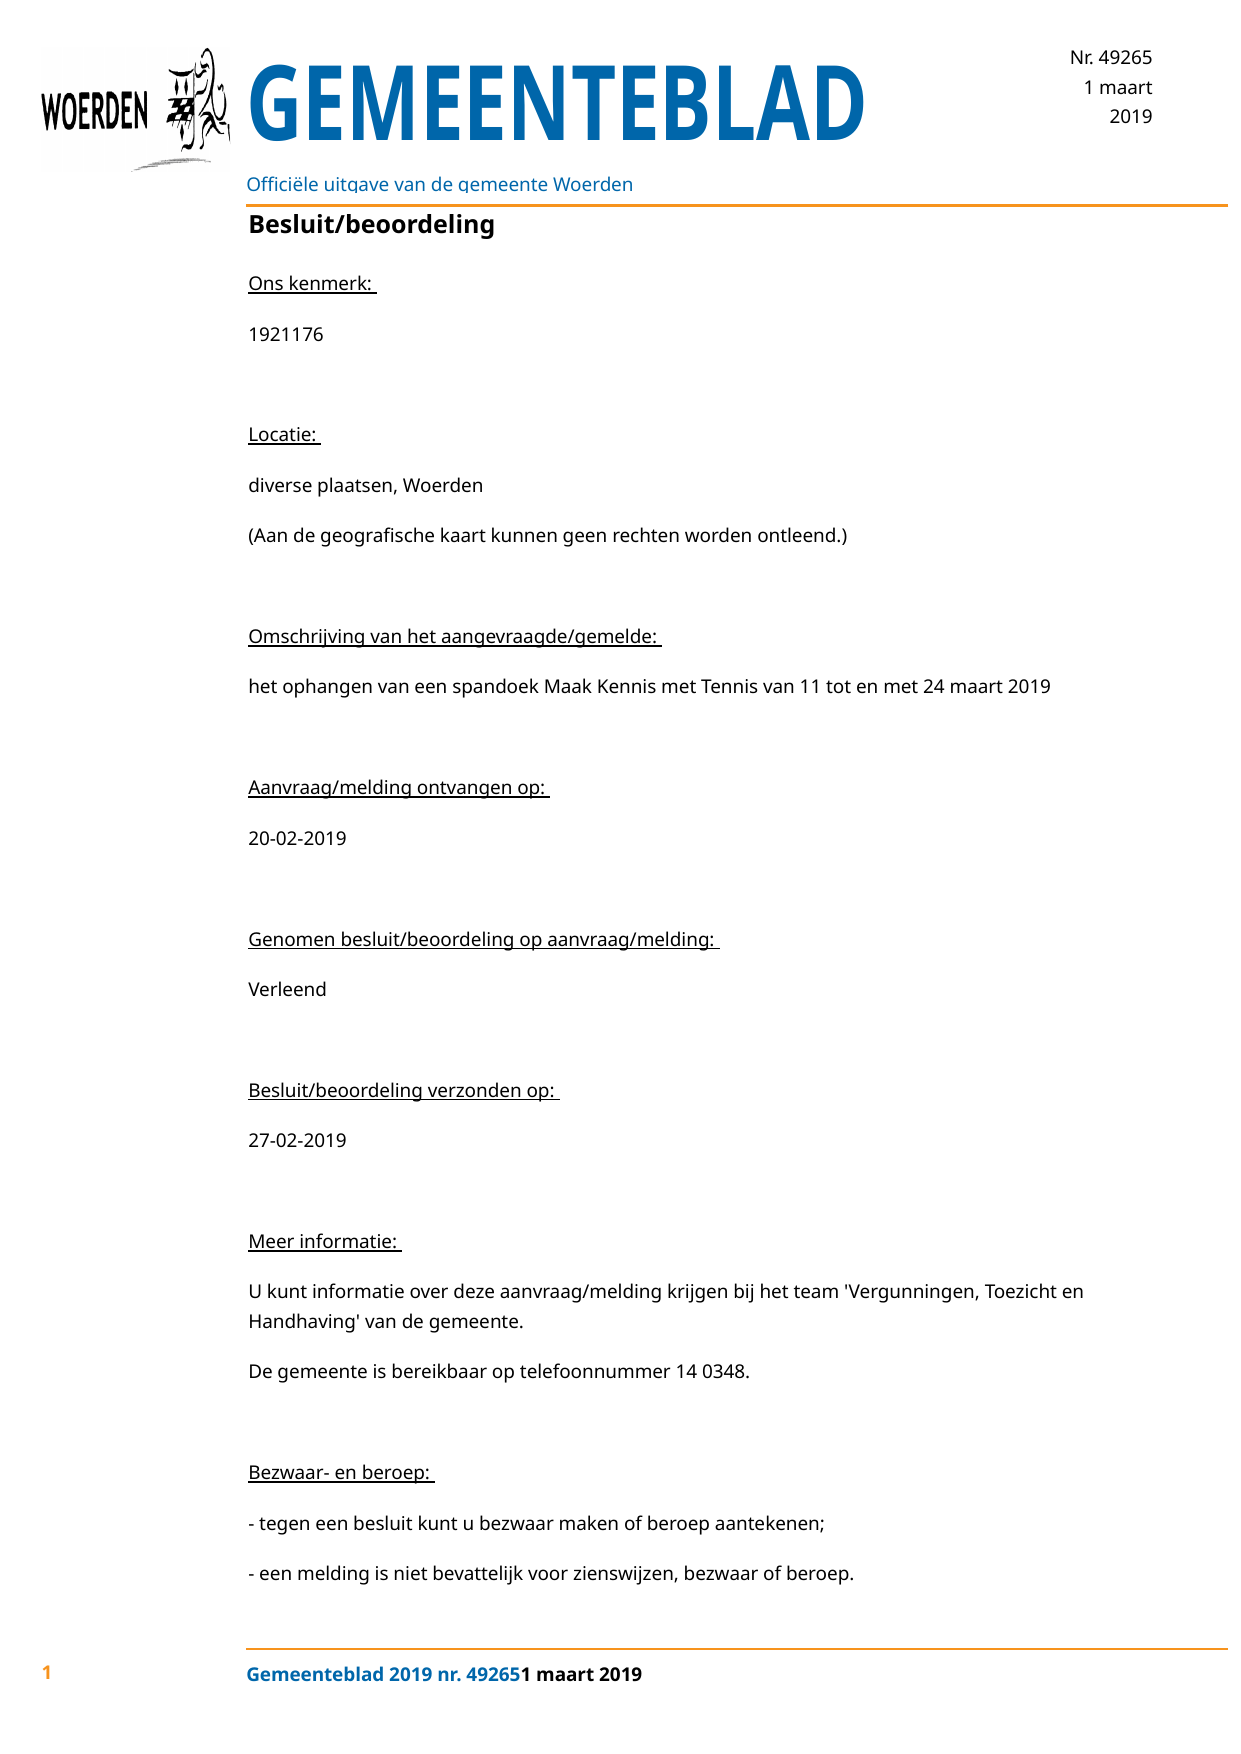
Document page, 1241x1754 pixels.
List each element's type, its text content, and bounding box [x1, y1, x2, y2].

text het ophangen van een spandoek Maak Kennis met Tennis van 11 tot en met 24 maart 2019 [248, 674, 1152, 699]
text Bezwaar- en beroep: [248, 1459, 1152, 1485]
text Genomen besluit/beoordeling op aanvraag/melding: [248, 926, 1152, 951]
text 27-02-2019 [248, 1127, 1152, 1153]
text 1921176 [248, 321, 1152, 346]
text diverse plaatsen, Woerden [248, 472, 1152, 498]
text - tegen een besluit kunt u bezwaar maken of beroep aantekenen; [248, 1510, 1152, 1536]
text 20-02-2019 [248, 825, 1152, 851]
text (Aan de geografische kaart kunnen geen rechten worden ontleend.) [248, 522, 1152, 548]
picture [41, 47, 231, 172]
text Ons kenmerk: [248, 270, 1152, 296]
text Omschrijving van het aangevraagde/gemelde: [248, 623, 1152, 649]
text Meer informatie: [248, 1228, 1152, 1254]
text Verleend [248, 976, 1152, 1002]
text Besluit/beoordeling [248, 207, 1152, 241]
text Aanvraag/melding ontvangen op: [248, 774, 1152, 800]
text Locatie: [248, 422, 1152, 447]
text U kunt informatie over deze aanvraag/melding krijgen bij het team 'Vergunningen, Toezicht en Handhaving' van de gemeente. [248, 1279, 1152, 1334]
text De gemeente is bereikbaar op telefoonnummer 14 0348. [248, 1359, 1152, 1384]
text Besluit/beoordeling verzonden op: [248, 1077, 1152, 1103]
text - een melding is niet bevattelijk voor zienswijzen, bezwaar of beroep. [248, 1560, 1152, 1586]
